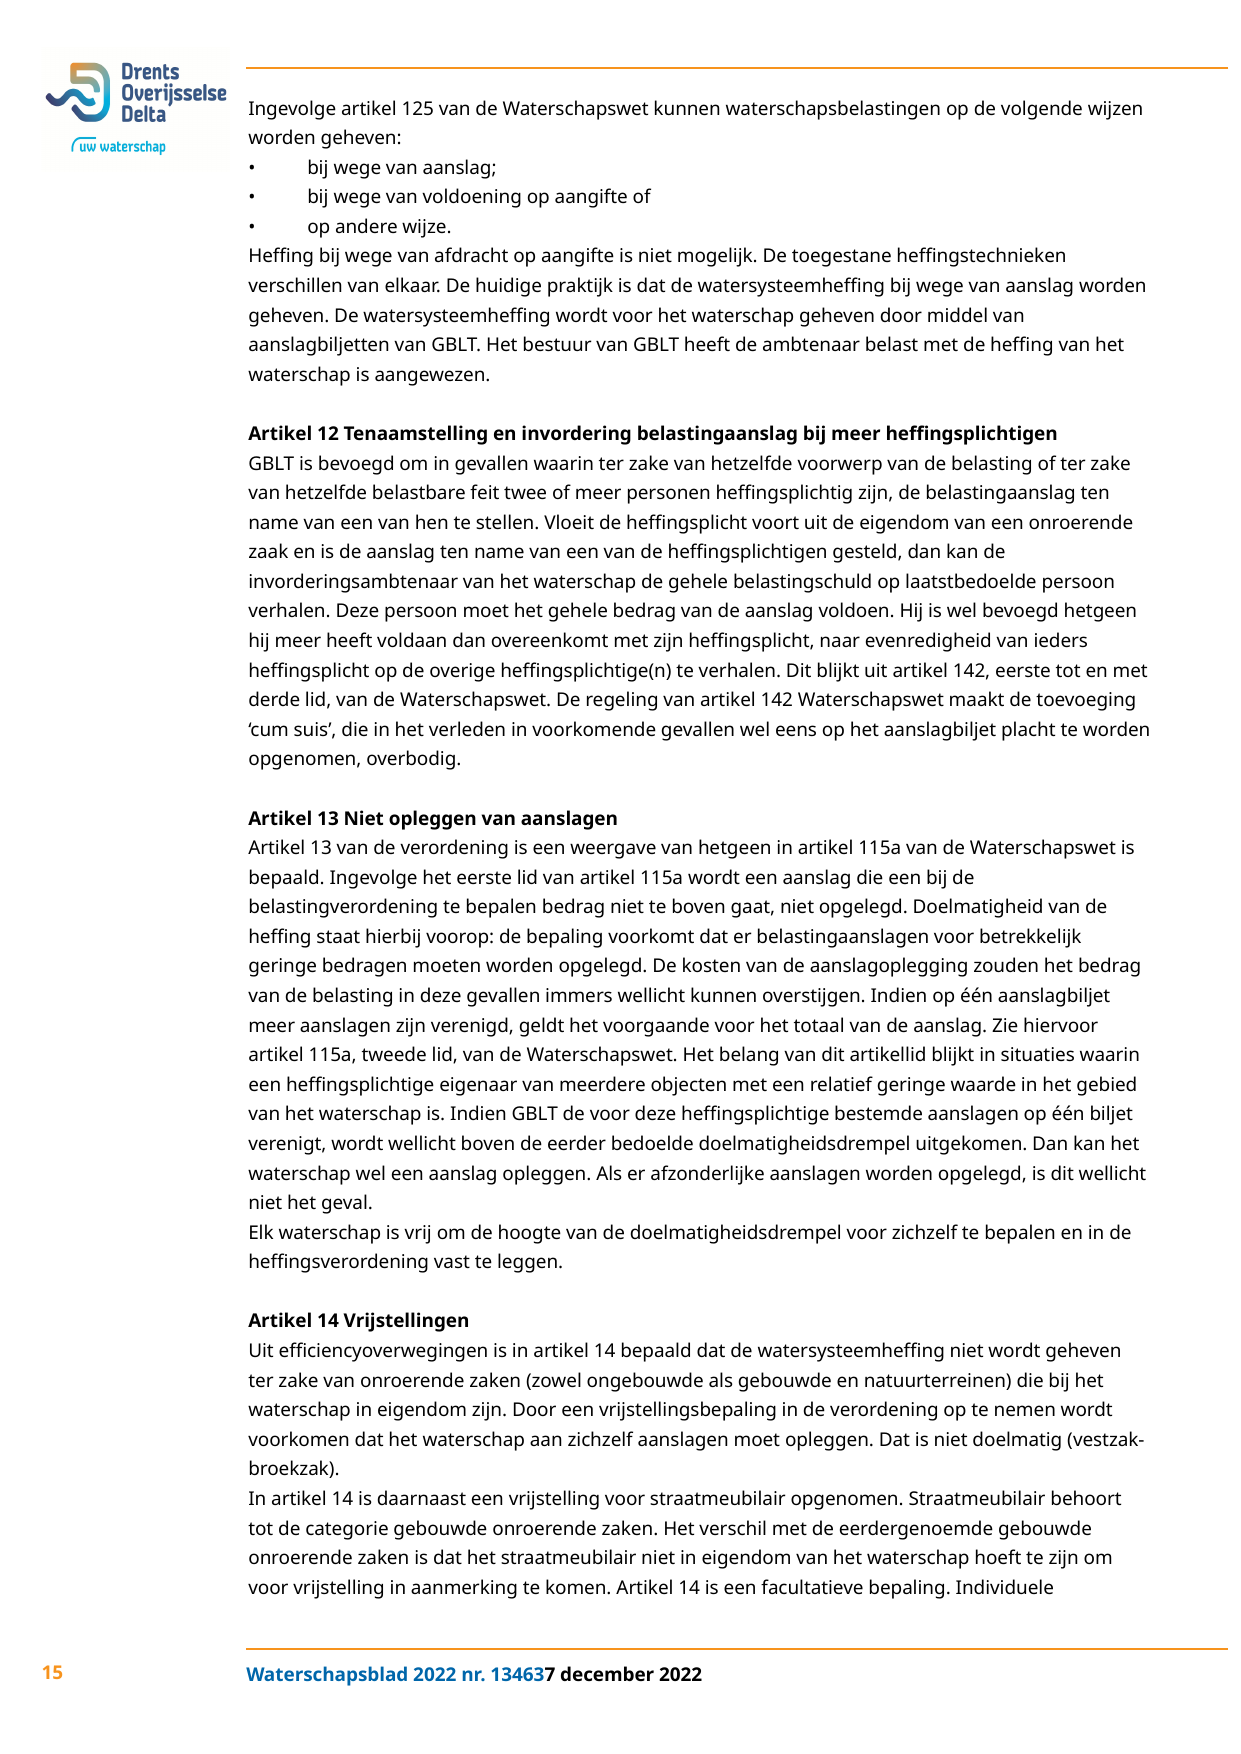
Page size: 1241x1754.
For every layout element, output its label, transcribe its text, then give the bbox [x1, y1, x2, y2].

text Artikel 13 Niet opleggen van aanslagen [248, 805, 1152, 831]
list op andere wijze. [248, 213, 1152, 239]
text Artikel 14 Vrijstellingen [248, 1308, 1152, 1333]
text Elk waterschap is vrij om de hoogte van de doelmatigheidsdrempel voor zichzelf te bepalen en in de heffingsverordening vast te leggen. [248, 1219, 1152, 1274]
text Ingevolge artikel 125 van de Waterschapswet kunnen waterschapsbelastingen op de volgende wijzen worden geheven: [248, 95, 1152, 150]
text Artikel 13 van de verordening is een weergave van hetgeen in artikel 115a van de Waterschapswet is bepaald. Ingevolge het eerste lid van artikel 115a wordt een aanslag die een bij de belastingverordening te bepalen bedrag niet te boven gaat, niet opgelegd. Doelmatigheid van de heffing staat hierbij voorop: de bepaling voorkomt dat er belastingaanslagen voor betrekkelijk geringe bedragen moeten worden opgelegd. De kosten van de aanslagoplegging zouden het bedrag van de belasting in deze gevallen immers wellicht kunnen overstijgen. Indien op één aanslagbiljet meer aanslagen zijn verenigd, geldt het voorgaande voor het totaal van de aanslag. Zie hiervoor artikel 115a, tweede lid, van de Waterschapswet. Het belang van dit artikellid blijkt in situaties waarin een heffingsplichtige eigenaar van meerdere objecten met een relatief geringe waarde in het gebied van het waterschap is. Indien GBLT de voor deze heffingsplichtige bestemde aanslagen op één biljet verenigt, wordt wellicht boven de eerder bedoelde doelmatigheidsdrempel uitgekomen. Dan kan het waterschap wel een aanslag opleggen. Als er afzonderlijke aanslagen worden opgelegd, is dit wellicht niet het geval. [248, 834, 1152, 1215]
text Artikel 12 Tenaamstelling en invordering belastingaanslag bij meer heffingsplichtigen [248, 420, 1152, 446]
text Uit efficiencyoverwegingen is in artikel 14 bepaald dat de watersysteemheffing niet wordt geheven ter zake van onroerende zaken (zowel ongebouwde als gebouwde en natuurterreinen) die bij het waterschap in eigendom zijn. Door een vrijstellingsbepaling in de verordening op te nemen wordt voorkomen dat het waterschap aan zichzelf aanslagen moet opleggen. Dat is niet doelmatig (vestzak-broekzak). [248, 1337, 1152, 1481]
text In artikel 14 is daarnaast een vrijstelling voor straatmeubilair opgenomen. Straatmeubilair behoort tot de categorie gebouwde onroerende zaken. Het verschil met de eerdergenoemde gebouwde onroerende zaken is dat het straatmeubilair niet in eigendom van het waterschap hoeft te zijn om voor vrijstelling in aanmerking te komen. Artikel 14 is een facultatieve bepaling. Individuele [248, 1485, 1152, 1600]
list bij wege van voldoening op aangifte of [248, 183, 1152, 209]
text Heffing bij wege van afdracht op aangifte is niet mogelijk. De toegestane heffingstechnieken verschillen van elkaar. De huidige praktijk is dat de watersysteemheffing bij wege van aanslag worden geheven. De watersysteemheffing wordt voor het waterschap geheven door middel van aanslagbiljetten van GBLT. Het bestuur van GBLT heeft de ambtenaar belast met de heffing van het waterschap is aangewezen. [248, 243, 1152, 387]
list bij wege van aanslag; [248, 154, 1152, 180]
picture [41, 47, 231, 172]
text GBLT is bevoegd om in gevallen waarin ter zake van hetzelfde voorwerp van de belasting of ter zake van hetzelfde belastbare feit twee of meer personen heffingsplichtig zijn, de belastingaanslag ten name van een van hen te stellen. Vloeit de heffingsplicht voort uit de eigendom van een onroerende zaak en is de aanslag ten name van een van de heffingsplichtigen gesteld, dan kan de invorderingsambtenaar van het waterschap de gehele belastingschuld op laatstbedoelde persoon verhalen. Deze persoon moet het gehele bedrag van de aanslag voldoen. Hij is wel bevoegd hetgeen hij meer heeft voldaan dan overeenkomt met zijn heffingsplicht, naar evenredigheid van ieders heffingsplicht op de overige heffingsplichtige(n) te verhalen. Dit blijkt uit artikel 142, eerste tot en met derde lid, van de Waterschapswet. De regeling van artikel 142 Waterschapswet maakt de toevoeging ‘cum suis’, die in het verleden in voorkomende gevallen wel eens op het aanslagbiljet placht te worden opgenomen, overbodig. [248, 450, 1152, 771]
